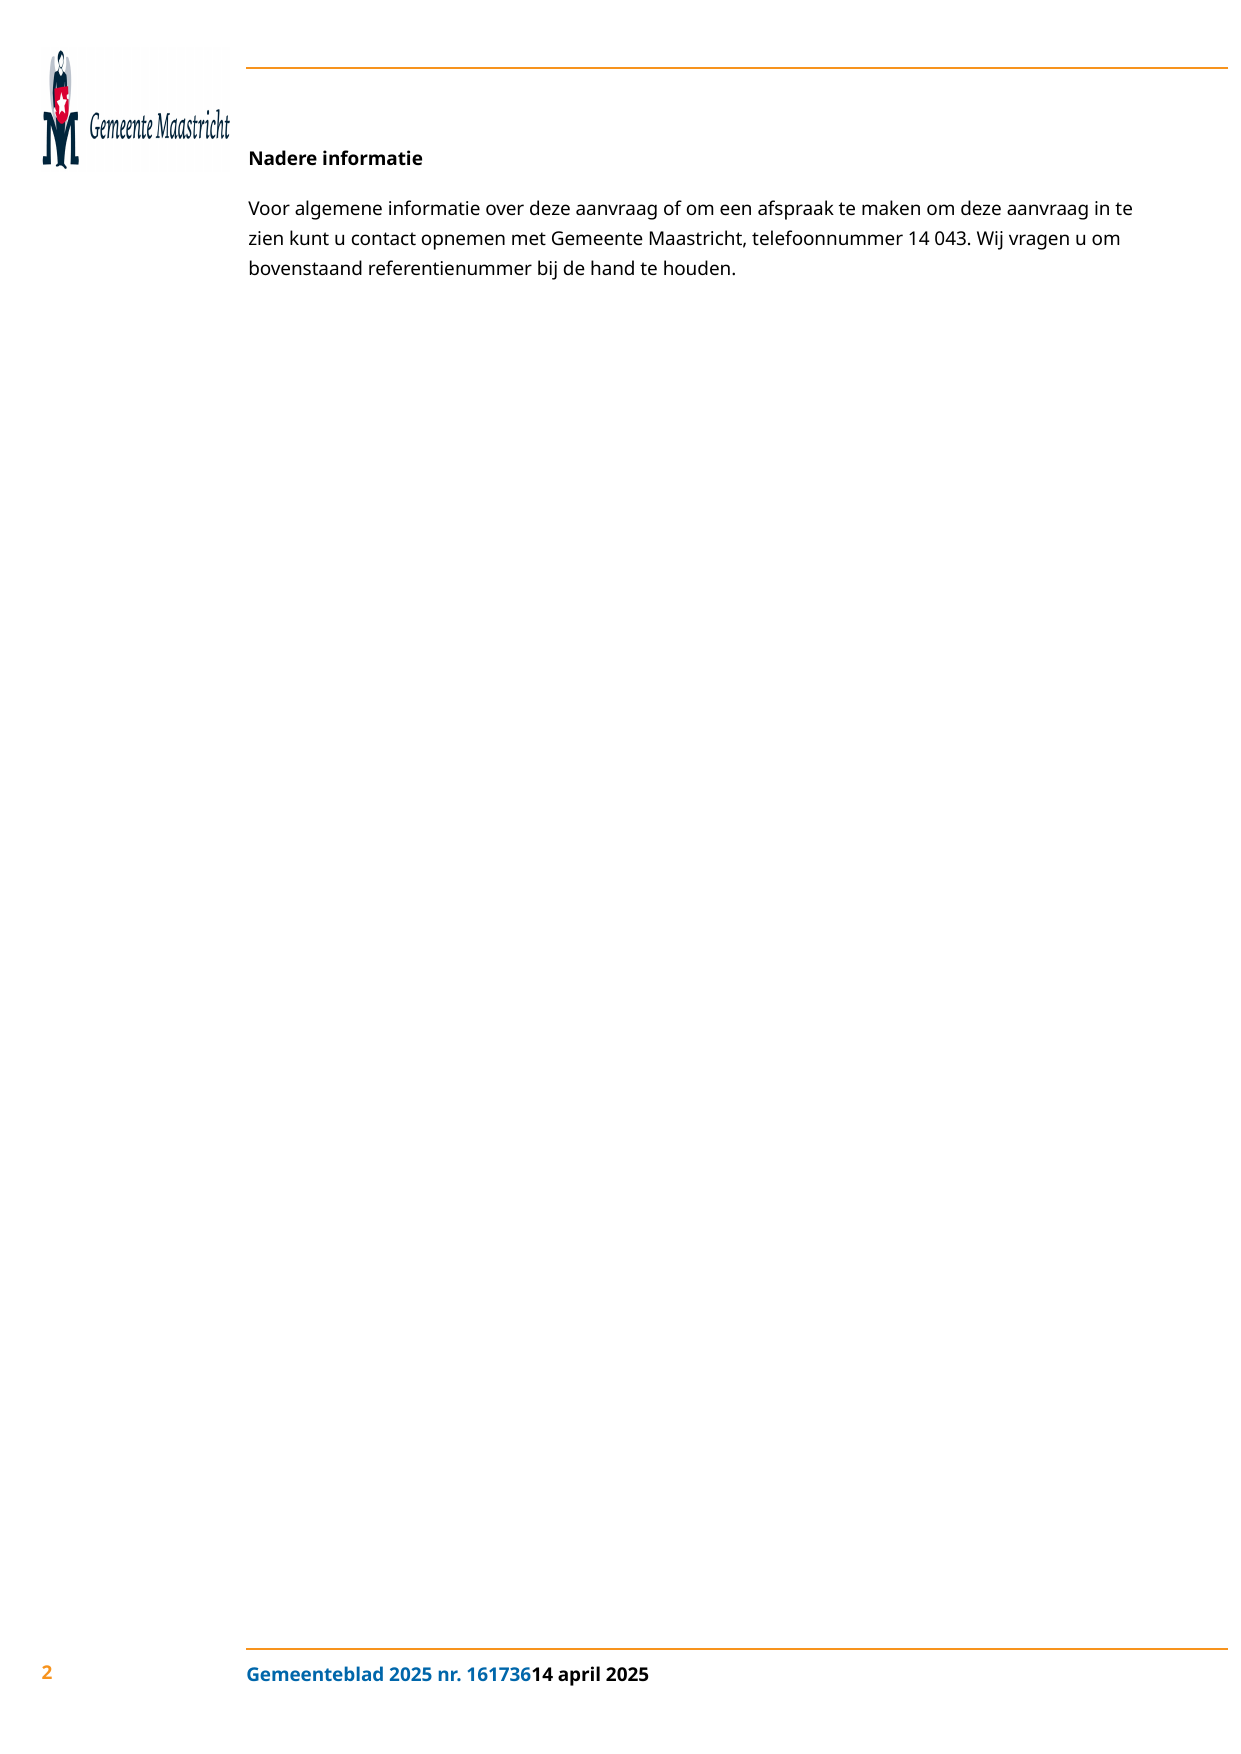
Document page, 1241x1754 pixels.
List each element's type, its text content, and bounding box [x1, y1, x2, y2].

picture [41, 47, 231, 172]
text Voor algemene informatie over deze aanvraag of om een afspraak te maken om deze aanvraag in te zien kunt u contact opnemen met Gemeente Maastricht, telefoonnummer 14 043. Wij vragen u om bovenstaand referentienummer bij de hand te houden. [248, 196, 1152, 281]
text Nadere informatie [248, 145, 1152, 171]
